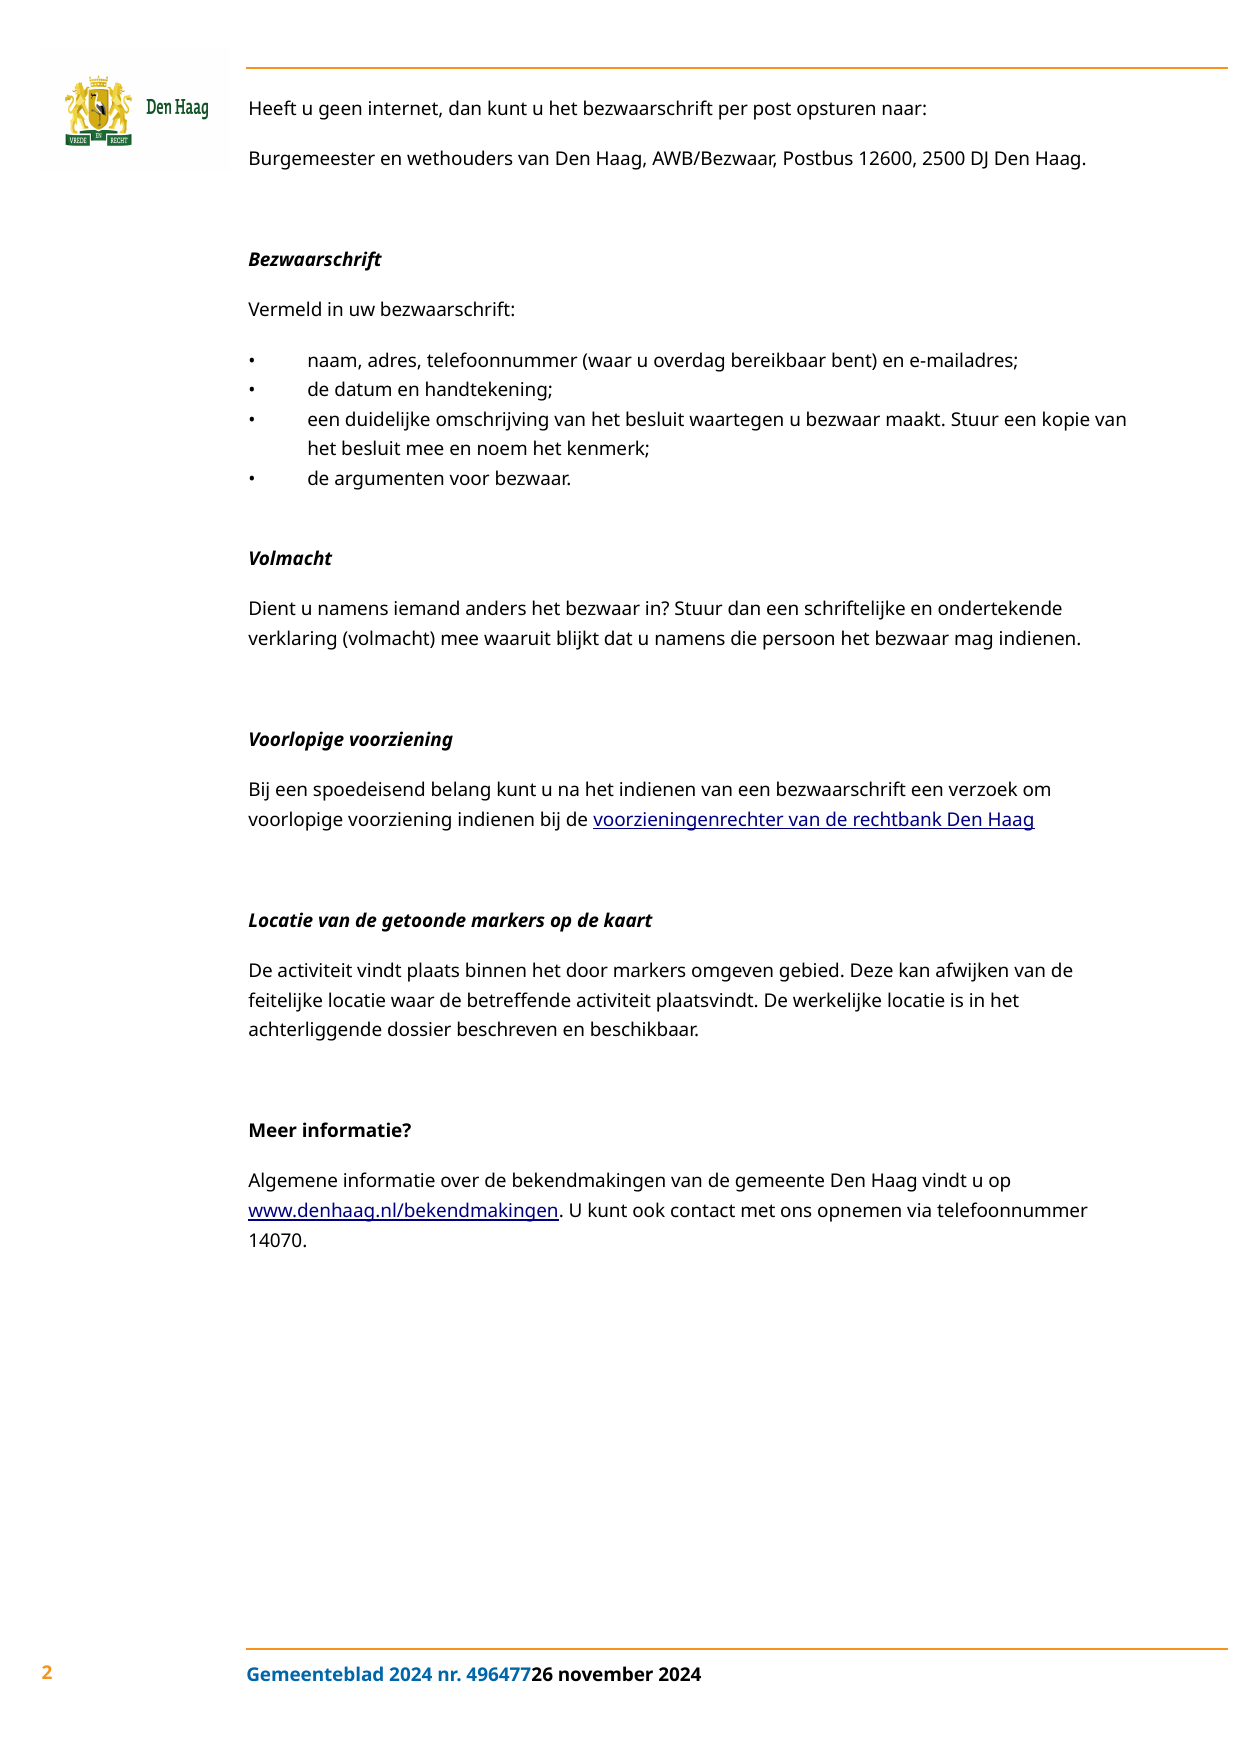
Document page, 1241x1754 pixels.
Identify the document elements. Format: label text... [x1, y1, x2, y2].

text Bij een spoedeisend belang kunt u na het indienen van een bezwaarschrift een verzoek om voorlopige voorziening indienen bij de voorzieningenrechter van de rechtbank Den Haag [248, 776, 1152, 832]
text Vermeld in uw bezwaarschrift: [248, 296, 1152, 322]
list naam, adres, telefoonnummer (waar u overdag bereikbaar bent) en e-mailadres; [248, 347, 1152, 373]
list de datum en handtekening; [248, 376, 1152, 402]
text Voorlopige voorziening [248, 726, 1152, 752]
text Dient u namens iemand anders het bezwaar in? Stuur dan een schriftelijke en ondertekende verklaring (volmacht) mee waaruit blijkt dat u namens die persoon het bezwaar mag indienen. [248, 596, 1152, 651]
text Heeft u geen internet, dan kunt u het bezwaarschrift per post opsturen naar: [248, 95, 1152, 121]
text Algemene informatie over de bekendmakingen van de gemeente Den Haag vindt u op www.denhaag.nl/bekendmakingen. U kunt ook contact met ons opnemen via telefoonnummer 14070. [248, 1168, 1152, 1253]
text Meer informatie? [248, 1117, 1152, 1143]
text Volmacht [248, 545, 1152, 571]
list de argumenten voor bezwaar. [248, 465, 1152, 491]
list een duidelijke omschrijving van het besluit waartegen u bezwaar maakt. Stuur een kopie van het besluit mee en noem het kenmerk; [248, 406, 1152, 461]
text Burgemeester en wethouders van Den Haag, AWB/Bezwaar, Postbus 12600, 2500 DJ Den Haag. [248, 145, 1152, 171]
picture [41, 47, 231, 172]
text Locatie van de getoonde markers op de kaart [248, 907, 1152, 933]
text De activiteit vindt plaats binnen het door markers omgeven gebied. Deze kan afwijken van de feitelijke locatie waar de betreffende activiteit plaatsvindt. De werkelijke locatie is in het achterliggende dossier beschreven en beschikbaar. [248, 957, 1152, 1042]
text Bezwaarschrift [248, 246, 1152, 272]
